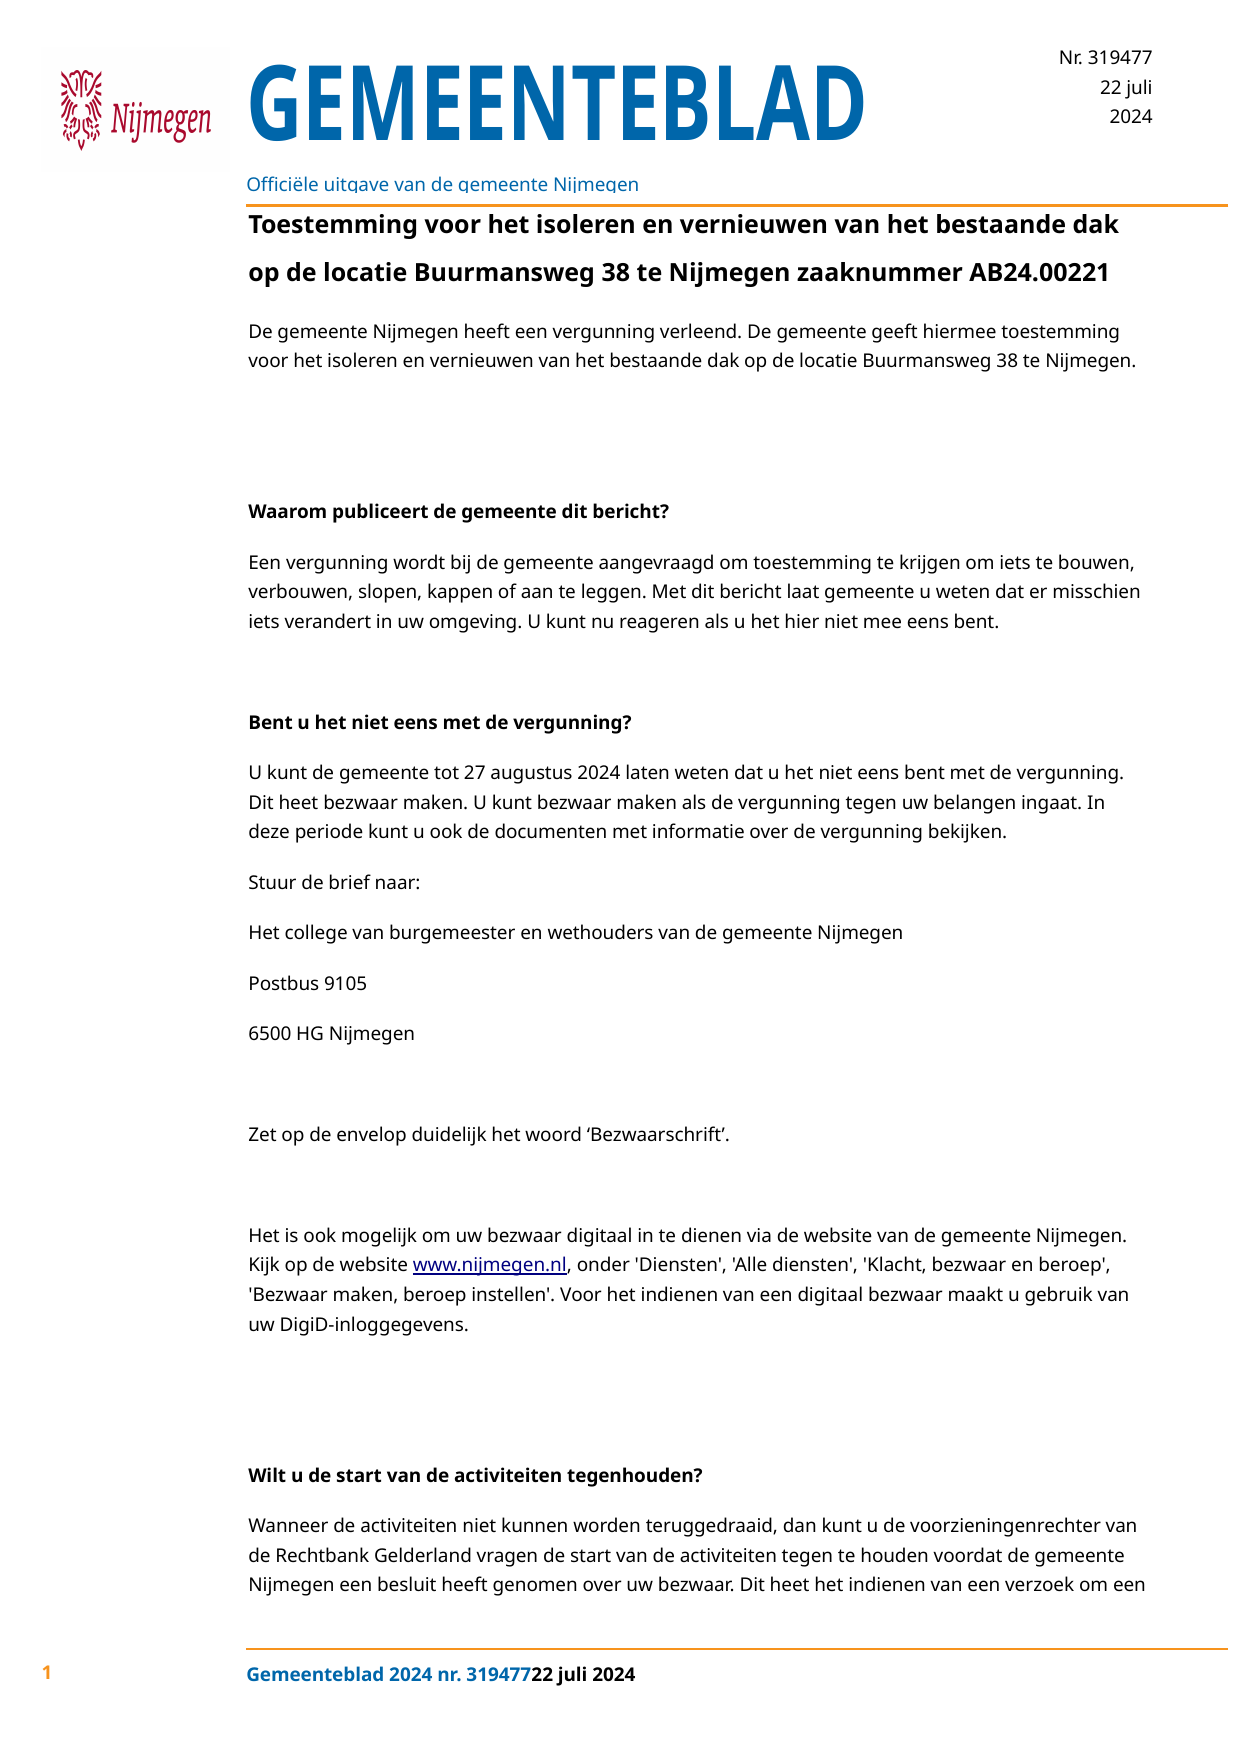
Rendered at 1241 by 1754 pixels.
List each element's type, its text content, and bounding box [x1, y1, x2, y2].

text Toestemming voor het isoleren en vernieuwen van het bestaande dak op de locatie Buurmansweg 38 te Nijmegen zaaknummer AB24.00221 [248, 207, 1152, 288]
text De gemeente Nijmegen heeft een vergunning verleend. De gemeente geeft hiermee toestemming voor het isoleren en vernieuwen van het bestaande dak op de locatie Buurmansweg 38 te Nijmegen. [248, 318, 1152, 373]
text Postbus 9105 [248, 970, 1152, 996]
picture [41, 47, 231, 172]
text Waarom publiceert de gemeente dit bericht? [248, 499, 1152, 524]
text 6500 HG Nijmegen [248, 1020, 1152, 1046]
text Bent u het niet eens met de vergunning? [248, 709, 1152, 735]
text Stuur de brief naar: [248, 869, 1152, 895]
text Wanneer de activiteiten niet kunnen worden teruggedraaid, dan kunt u de voorzieningenrechter van de Rechtbank Gelderland vragen de start van de activiteiten tegen te houden voordat de gemeente Nijmegen een besluit heeft genomen over uw bezwaar. Dit heet het indienen van een verzoek om een [248, 1512, 1152, 1597]
text Het is ook mogelijk om uw bezwaar digitaal in te dienen via de website van de gemeente Nijmegen. Kijk op de website www.nijmegen.nl, onder 'Diensten', 'Alle diensten', 'Klacht, bezwaar en beroep', 'Bezwaar maken, beroep instellen'. Voor het indienen van een digitaal bezwaar maakt u gebruik van uw DigiD-inloggegevens. [248, 1222, 1152, 1337]
text U kunt de gemeente tot 27 augustus 2024 laten weten dat u het niet eens bent met de vergunning. Dit heet bezwaar maken. U kunt bezwaar maken als de vergunning tegen uw belangen ingaat. In deze periode kunt u ook de documenten met informatie over de vergunning bekijken. [248, 759, 1152, 844]
text Wilt u de start van de activiteiten tegenhouden? [248, 1462, 1152, 1488]
text Een vergunning wordt bij de gemeente aangevraagd om toestemming te krijgen om iets te bouwen, verbouwen, slopen, kappen of aan te leggen. Met dit bericht laat gemeente u weten dat er misschien iets verandert in uw omgeving. U kunt nu reageren als u het hier niet mee eens bent. [248, 549, 1152, 634]
text Het college van burgemeester en wethouders van de gemeente Nijmegen [248, 919, 1152, 945]
text Zet op de envelop duidelijk het woord ‘Bezwaarschrift’. [248, 1121, 1152, 1147]
